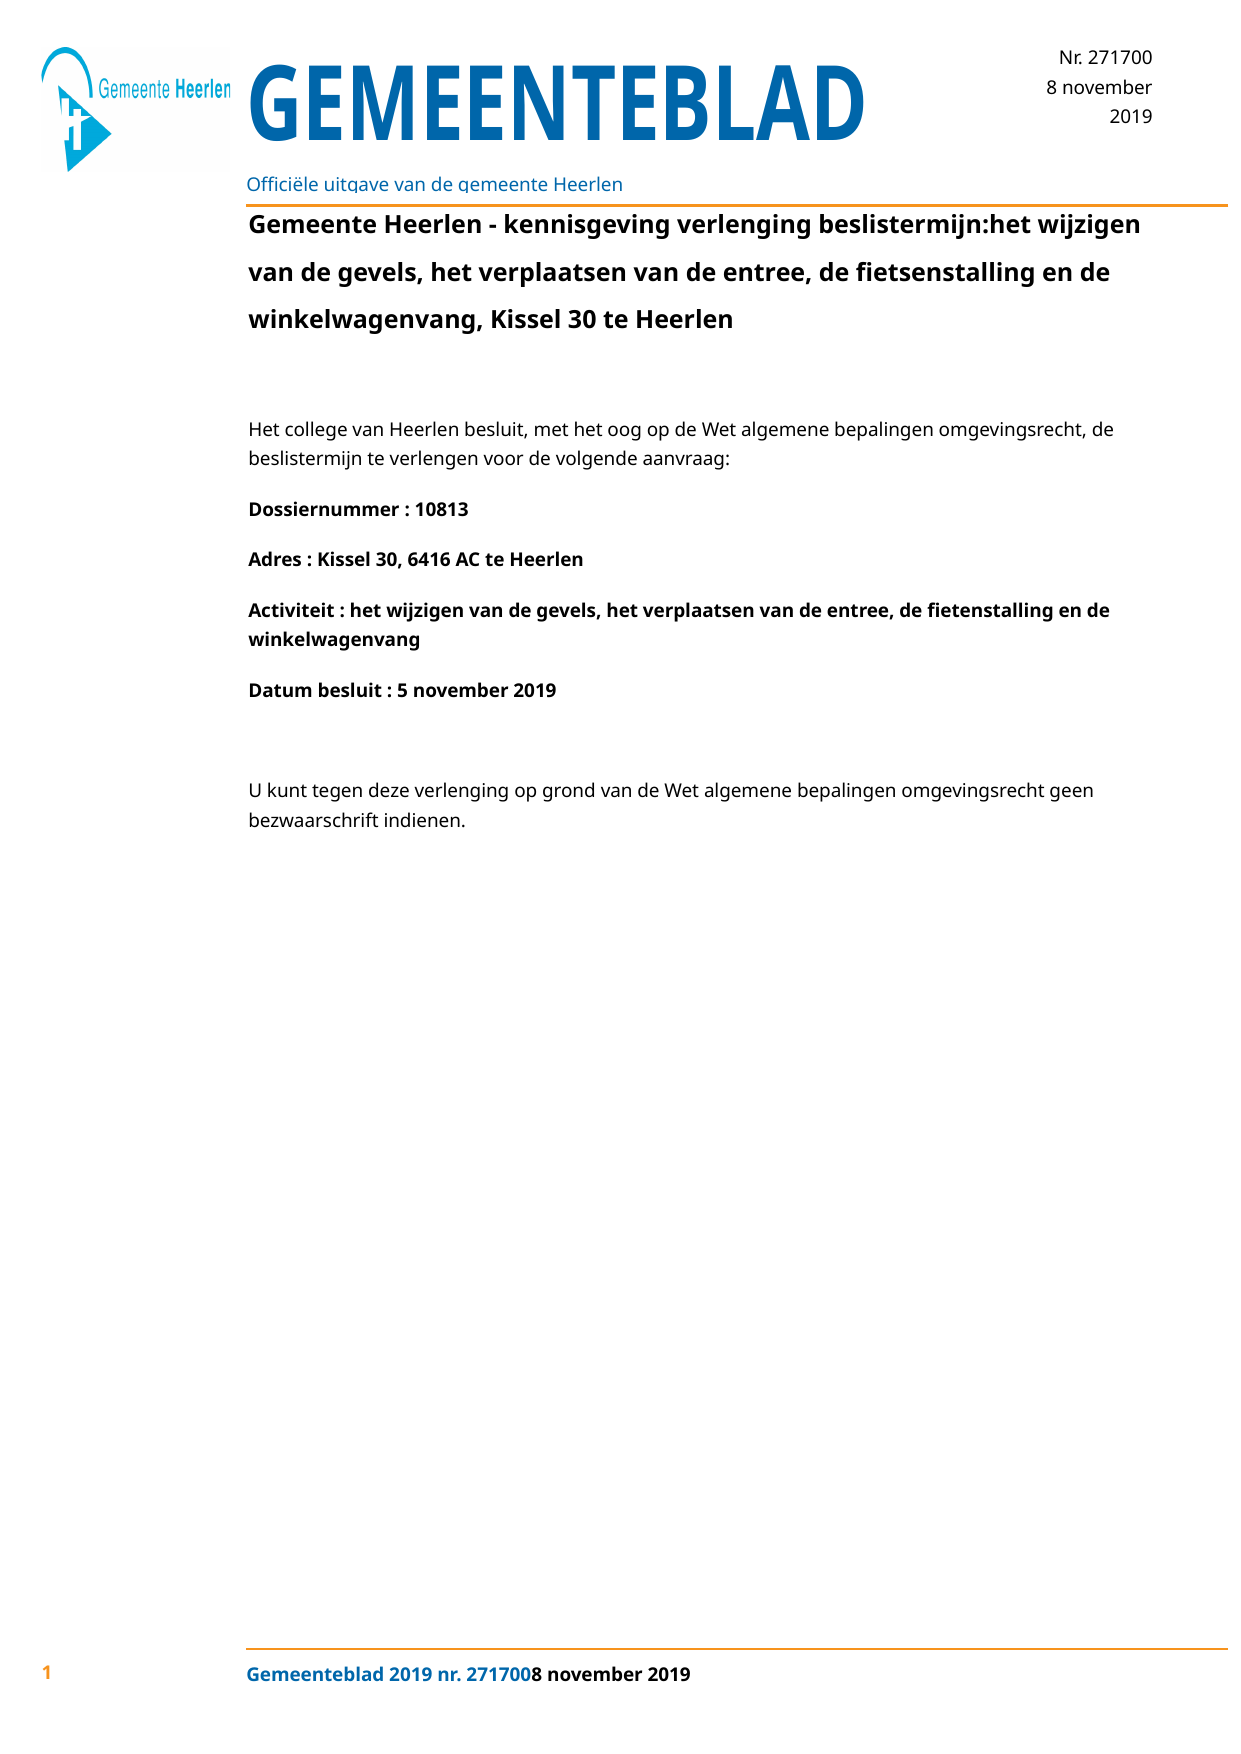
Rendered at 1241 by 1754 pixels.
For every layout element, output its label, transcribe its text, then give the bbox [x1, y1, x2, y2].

text Dossiernummer : 10813 [248, 496, 1152, 522]
picture [41, 47, 59, 70]
text Het college van Heerlen besluit, met het oog op de Wet algemene bepalingen omgevingsrecht, de beslistermijn te verlengen voor de volgende aanvraag: [248, 416, 1152, 471]
text Datum besluit : 5 november 2019 [248, 677, 1152, 702]
text U kunt tegen deze verlenging op grond van de Wet algemene bepalingen omgevingsrecht geen bezwaarschrift indienen. [248, 778, 1152, 833]
picture [41, 47, 231, 172]
text Activiteit : het wijzigen van de gevels, het verplaatsen van de entree, de fietenstalling en de winkelwagenvang [248, 597, 1152, 652]
text Gemeente Heerlen - kennisgeving verlenging beslistermijn:het wijzigen van de gevels, het verplaatsen van de entree, de fietsenstalling en de winkelwagenvang, Kissel 30 te Heerlen [248, 207, 1152, 336]
text Adres : Kissel 30, 6416 AC te Heerlen [248, 546, 1152, 572]
